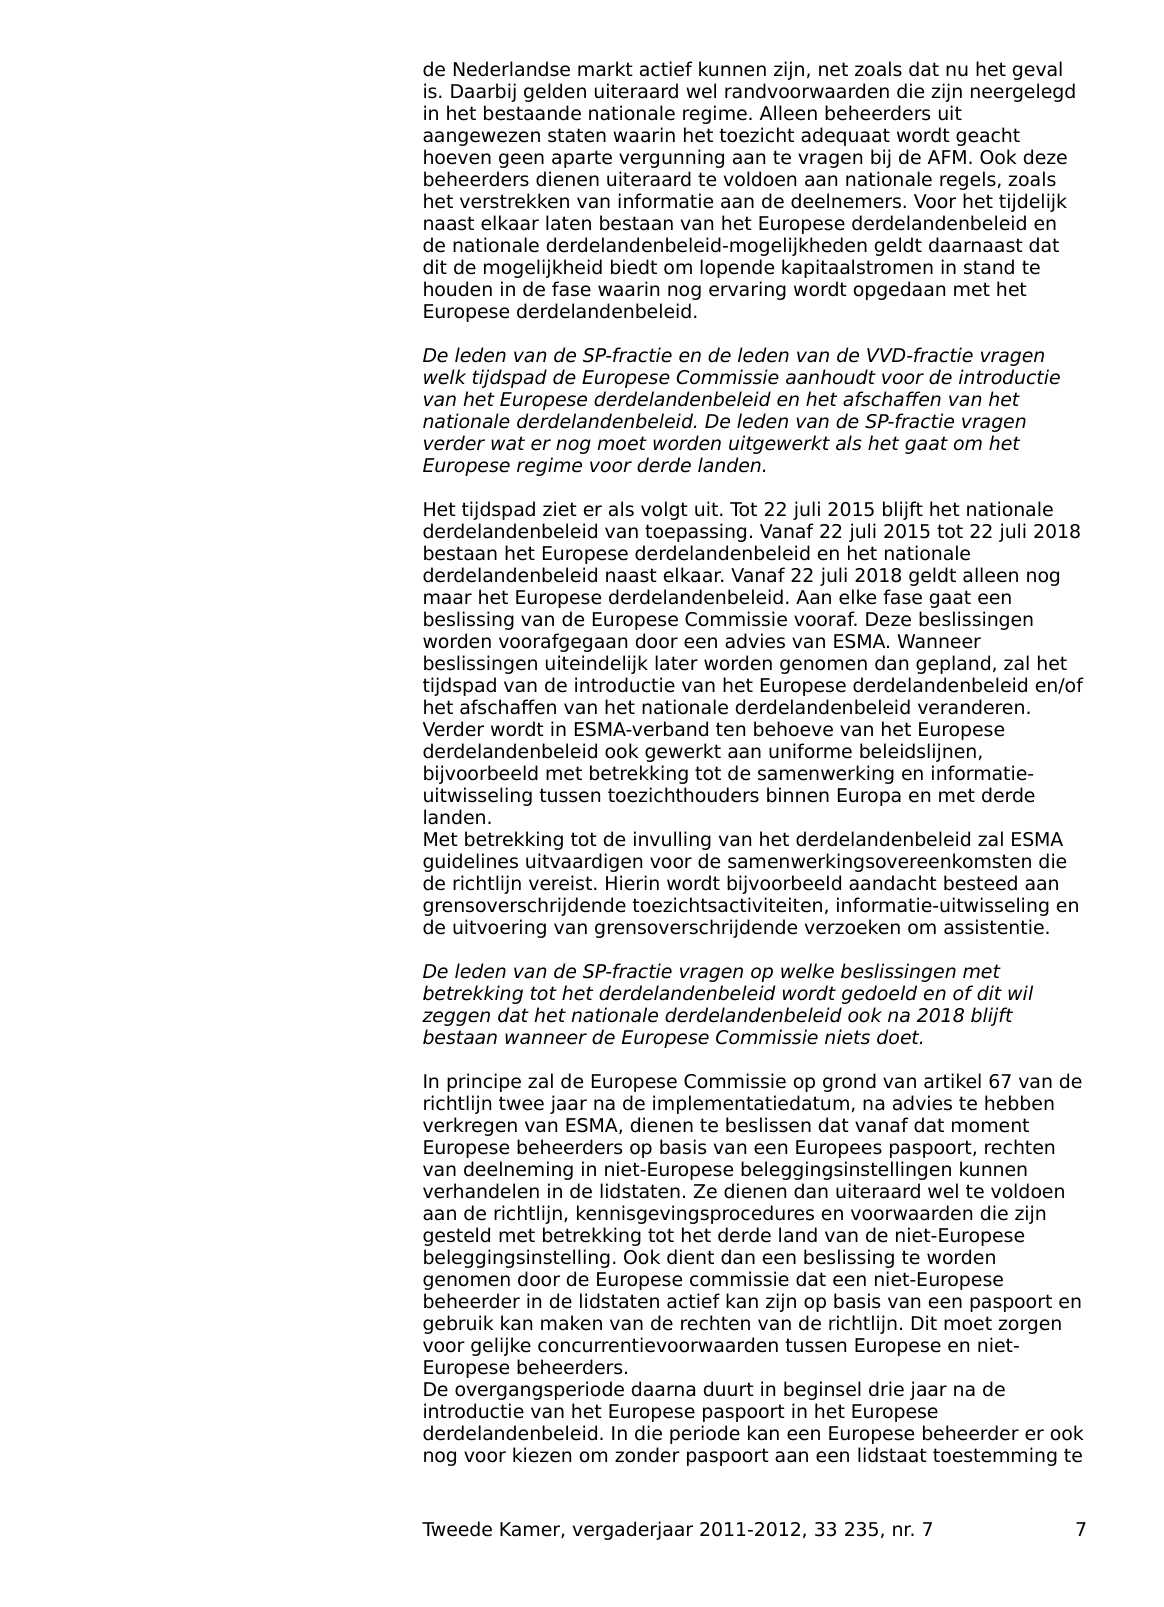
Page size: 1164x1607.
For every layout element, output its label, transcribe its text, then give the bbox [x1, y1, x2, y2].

text De leden van de SP-fractie vragen op welke beslissingen met betrekking tot het derdelandenbeleid wordt gedoeld en of dit wil zeggen dat het nationale derdelandenbeleid ook na 2018 blijft bestaan wanneer de Europese Commissie niets doet. [422, 961, 1087, 1049]
text In principe zal de Europese Commissie op grond van artikel 67 van de richtlijn twee jaar na de implementatiedatum, na advies te hebben verkregen van ESMA, dienen te beslissen dat vanaf dat moment Europese beheerders op basis van een Europees paspoort, rechten van deelneming in niet-Europese beleggingsinstellingen kunnen verhandelen in de lidstaten. Ze dienen dan uiteraard wel te voldoen aan de richtlijn, kennisgevingsprocedures en voorwaarden die zijn gesteld met betrekking tot het derde land van de niet-Europese beleggingsinstelling. Ook dient dan een beslissing te worden genomen door de Europese commissie dat een niet-Europese beheerder in de lidstaten actief kan zijn op basis van een paspoort en gebruik kan maken van de rechten van de richtlijn. Dit moet zorgen voor gelijke concurrentievoorwaarden tussen Europese en niet-Europese beheerders. [422, 1071, 1087, 1379]
text Verder wordt in ESMA-verband ten behoeve van het Europese derdelandenbeleid ook gewerkt aan uniforme beleidslijnen, bijvoorbeeld met betrekking tot de samenwerking en informatie-uitwisseling tussen toezichthouders binnen Europa en met derde landen. [422, 719, 1087, 829]
text Met betrekking tot de invulling van het derdelandenbeleid zal ESMA guidelines uitvaardigen voor de samenwerkingsovereenkomsten die de richtlijn vereist. Hierin wordt bijvoorbeeld aandacht besteed aan grensoverschrijdende toezichtsactiviteiten, informatie-uitwisseling en de uitvoering van grensoverschrijdende verzoeken om assistentie. [422, 829, 1087, 939]
text De overgangsperiode daarna duurt in beginsel drie jaar na de introductie van het Europese paspoort in het Europese derdelandenbeleid. In die periode kan een Europese beheerder er ook nog voor kiezen om zonder paspoort aan een lidstaat toestemming te [422, 1379, 1087, 1467]
text De leden van de SP-fractie en de leden van de VVD-fractie vragen welk tijdspad de Europese Commissie aanhoudt voor de introductie van het Europese derdelandenbeleid en het afschaffen van het nationale derdelandenbeleid. De leden van de SP-fractie vragen verder wat er nog moet worden uitgewerkt als het gaat om het Europese regime voor derde landen. [422, 345, 1087, 477]
text Het tijdspad ziet er als volgt uit. Tot 22 juli 2015 blijft het nationale derdelandenbeleid van toepassing. Vanaf 22 juli 2015 tot 22 juli 2018 bestaan het Europese derdelandenbeleid en het nationale derdelandenbeleid naast elkaar. Vanaf 22 juli 2018 geldt alleen nog maar het Europese derdelandenbeleid. Aan elke fase gaat een beslissing van de Europese Commissie vooraf. Deze beslissingen worden voorafgegaan door een advies van ESMA. Wanneer beslissingen uiteindelijk later worden genomen dan gepland, zal het tijdspad van de introductie van het Europese derdelandenbeleid en/of het afschaffen van het nationale derdelandenbeleid veranderen. [422, 499, 1087, 719]
text de Nederlandse markt actief kunnen zijn, net zoals dat nu het geval is. Daarbij gelden uiteraard wel randvoorwaarden die zijn neergelegd in het bestaande nationale regime. Alleen beheerders uit aangewezen staten waarin het toezicht adequaat wordt geacht hoeven geen aparte vergunning aan te vragen bij de AFM. Ook deze beheerders dienen uiteraard te voldoen aan nationale regels, zoals het verstrekken van informatie aan de deelnemers. Voor het tijdelijk naast elkaar laten bestaan van het Europese derdelandenbeleid en de nationale derdelandenbeleid-mogelijkheden geldt daarnaast dat dit de mogelijkheid biedt om lopende kapitaalstromen in stand te houden in de fase waarin nog ervaring wordt opgedaan met het Europese derdelandenbeleid. [422, 59, 1087, 323]
